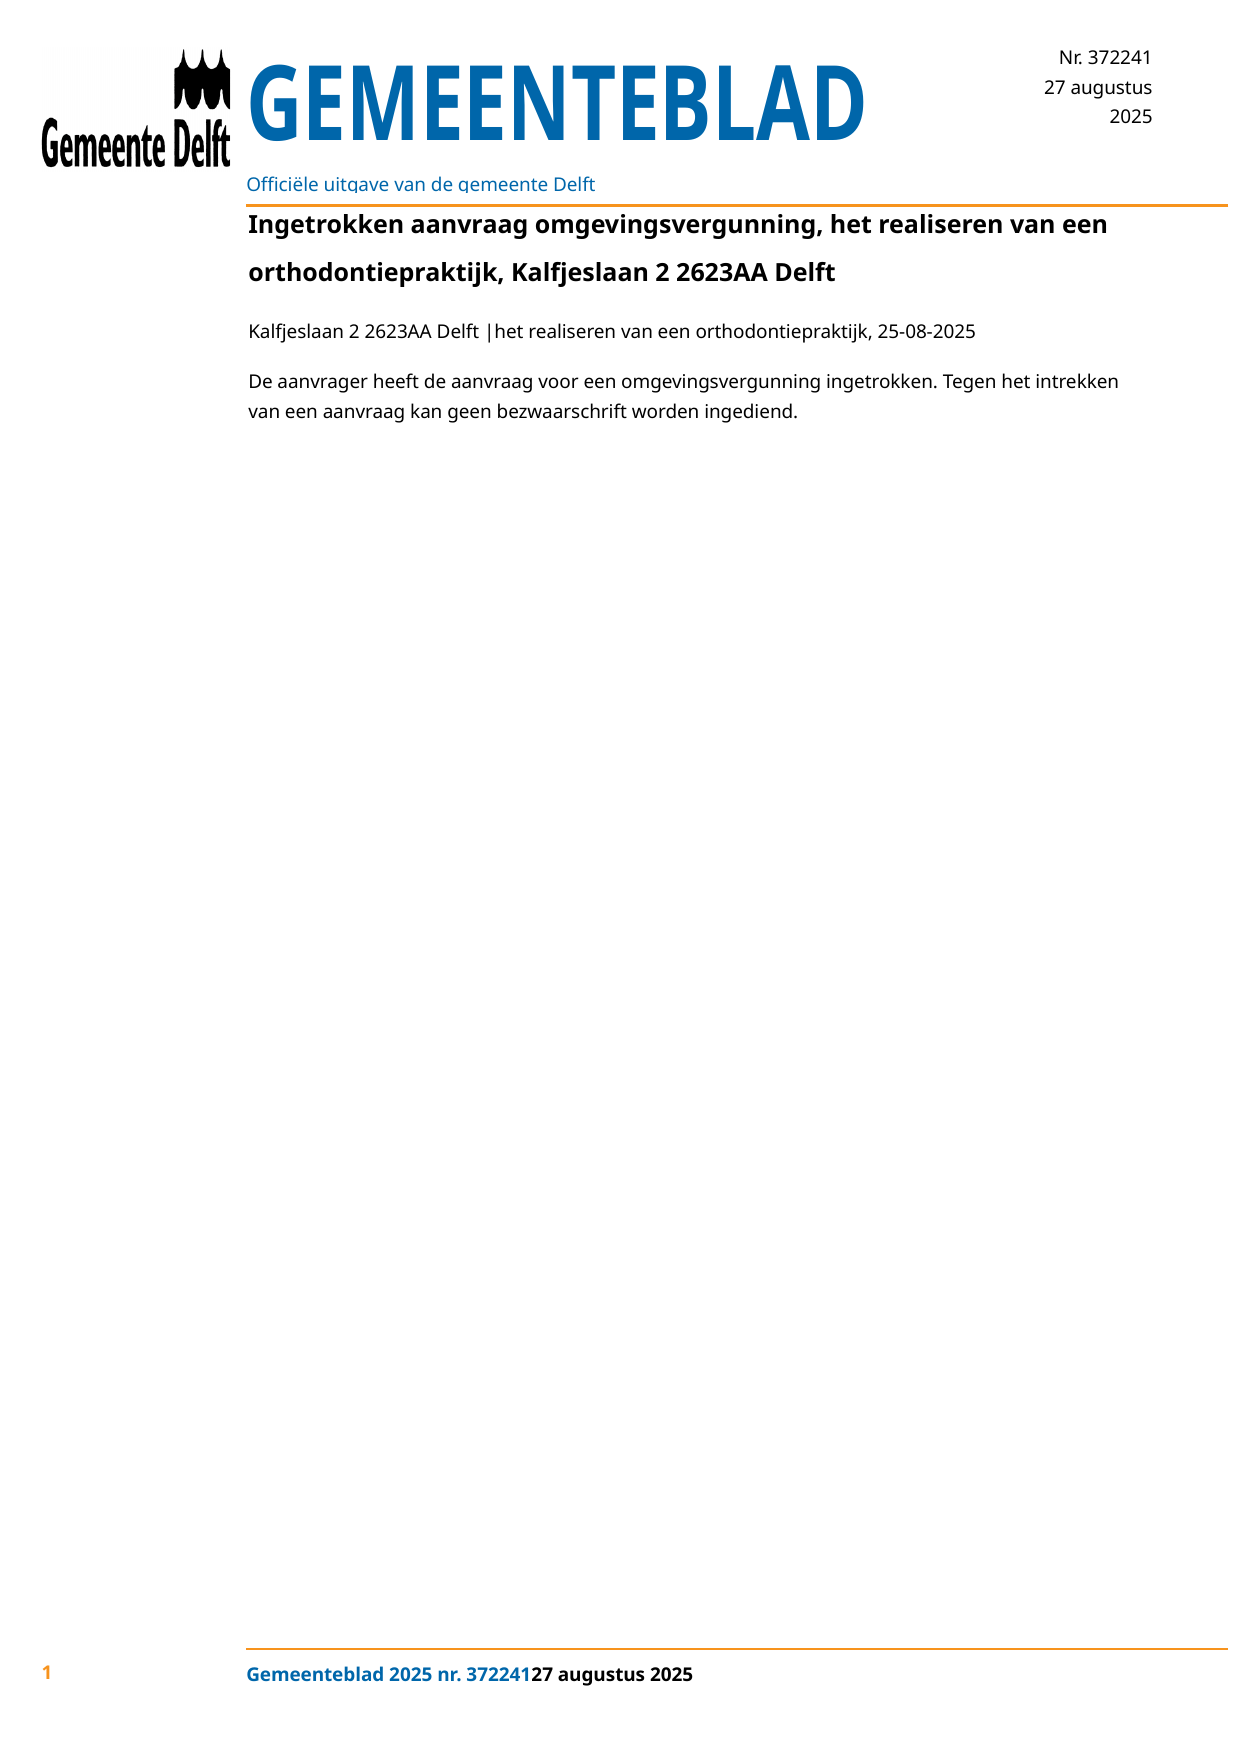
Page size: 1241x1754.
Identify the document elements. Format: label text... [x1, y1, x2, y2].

text Ingetrokken aanvraag omgevingsvergunning, het realiseren van een orthodontiepraktijk, Kalfjeslaan 2 2623AA Delft [248, 207, 1152, 288]
text De aanvrager heeft de aanvraag voor een omgevingsvergunning ingetrokken. Tegen het intrekken van een aanvraag kan geen bezwaarschrift worden ingediend. [248, 368, 1152, 424]
picture [41, 47, 231, 172]
text Kalfjeslaan 2 2623AA Delft |het realiseren van een orthodontiepraktijk, 25-08-2025 [248, 318, 1152, 344]
